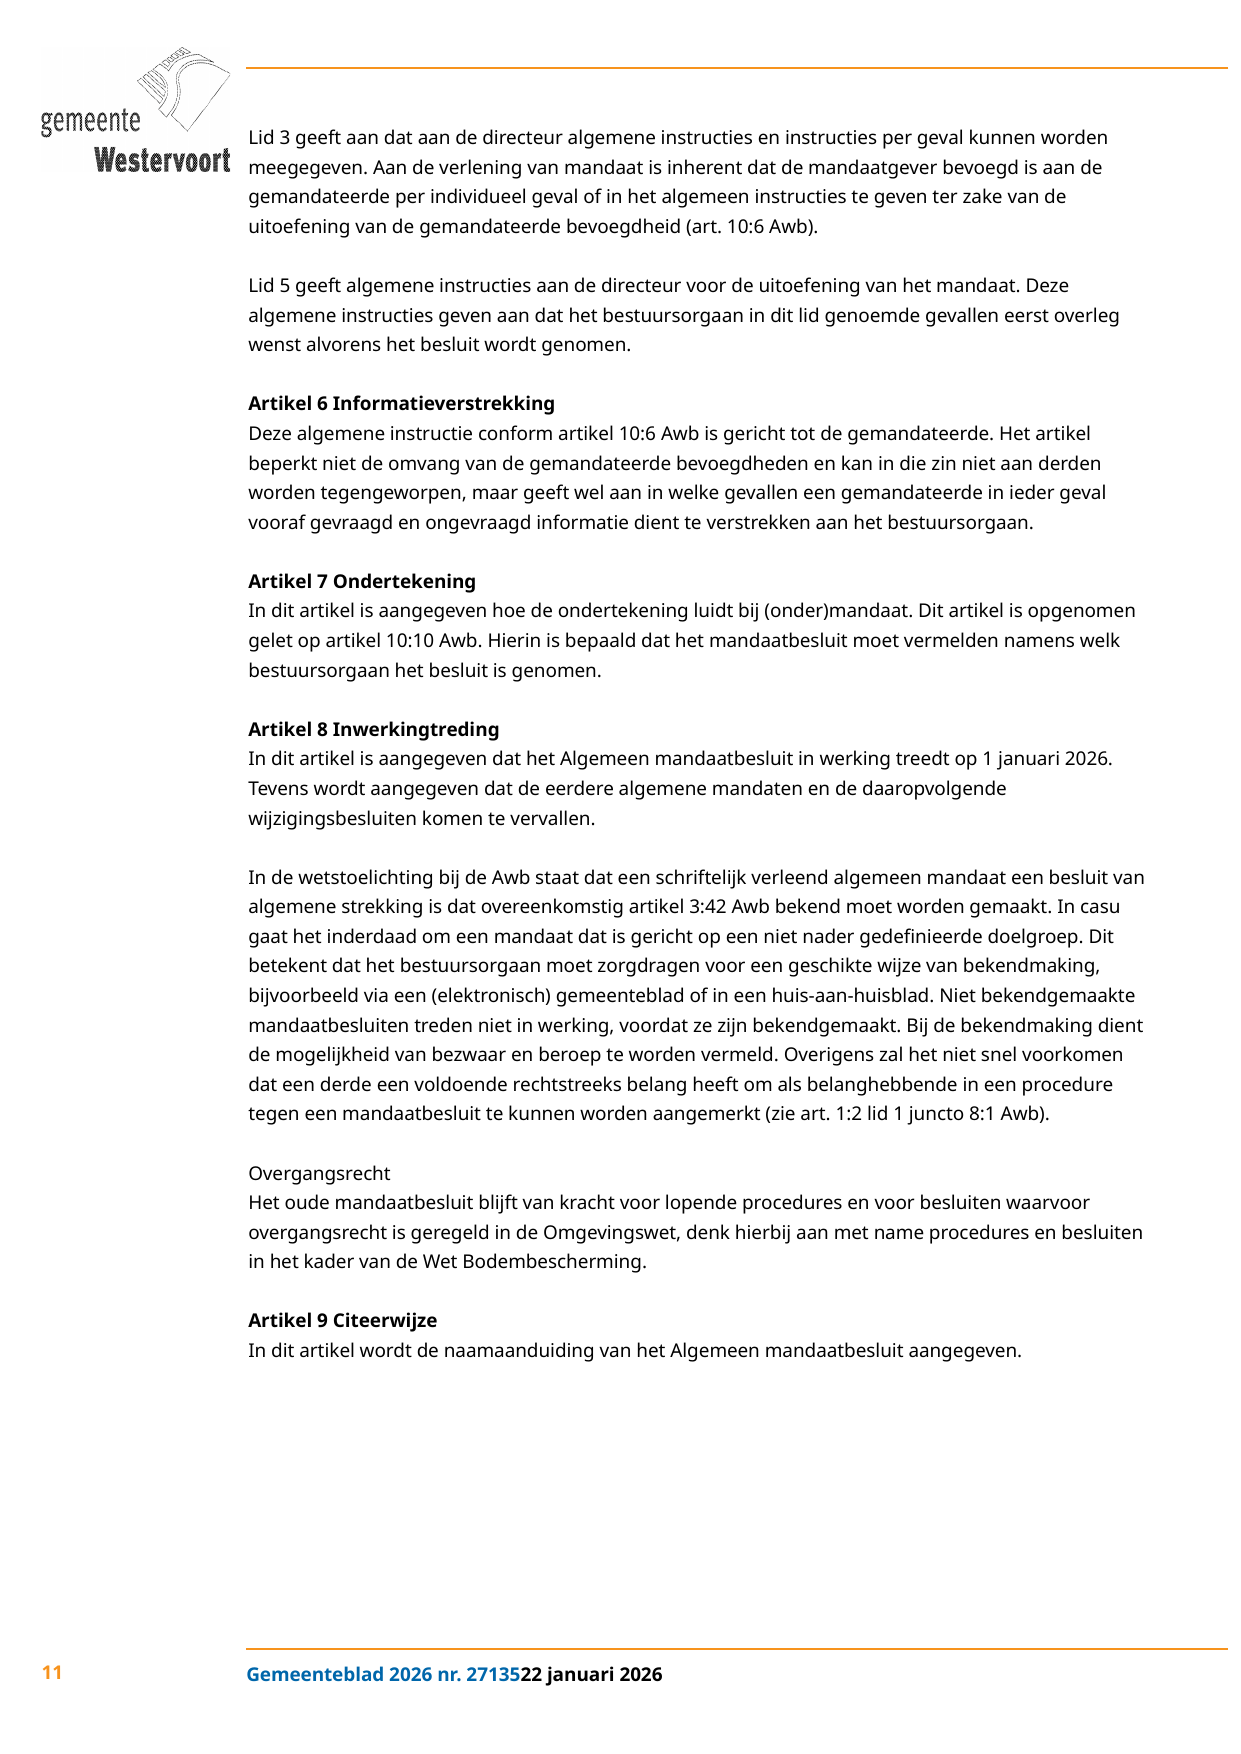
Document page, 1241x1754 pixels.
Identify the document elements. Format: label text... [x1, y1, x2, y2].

text Artikel 7 Ondertekening [248, 568, 1152, 594]
text Artikel 9 Citeerwijze [248, 1308, 1152, 1333]
text In de wetstoelichting bij de Awb staat dat een schriftelijk verleend algemeen mandaat een besluit van algemene strekking is dat overeenkomstig artikel 3:42 Awb bekend moet worden gemaakt. In casu gaat het inderdaad om een mandaat dat is gericht op een niet nader gedefinieerde doelgroep. Dit betekent dat het bestuursorgaan moet zorgdragen voor een geschikte wijze van bekendmaking, bijvoorbeeld via een (elektronisch) gemeenteblad of in een huis-aan-huisblad. Niet bekendgemaakte mandaatbesluiten treden niet in werking, voordat ze zijn bekendgemaakt. Bij de bekendmaking dient de mogelijkheid van bezwaar en beroep te worden vermeld. Overigens zal het niet snel voorkomen dat een derde een voldoende rechtstreeks belang heeft om als belanghebbende in een procedure tegen een mandaatbesluit te kunnen worden aangemerkt (zie art. 1:2 lid 1 juncto 8:1 Awb). [248, 864, 1152, 1126]
text Overgangsrecht [248, 1160, 1152, 1186]
text In dit artikel wordt de naamaanduiding van het Algemeen mandaatbesluit aangegeven. [248, 1337, 1152, 1363]
text Artikel 8 Inwerkingtreding [248, 716, 1152, 742]
text In dit artikel is aangegeven dat het Algemeen mandaatbesluit in werking treedt op 1 januari 2026. Tevens wordt aangegeven dat de eerdere algemene mandaten en de daaropvolgende wijzigingsbesluiten komen te vervallen. [248, 746, 1152, 831]
text Lid 5 geeft algemene instructies aan de directeur voor de uitoefening van het mandaat. Deze algemene instructies geven aan dat het bestuursorgaan in dit lid genoemde gevallen eerst overleg wenst alvorens het besluit wordt genomen. [248, 272, 1152, 357]
text Artikel 6 Informatieverstrekking [248, 391, 1152, 416]
picture [41, 47, 231, 172]
text Lid 3 geeft aan dat aan de directeur algemene instructies en instructies per geval kunnen worden meegegeven. Aan de verlening van mandaat is inherent dat de mandaatgever bevoegd is aan de gemandateerde per individueel geval of in het algemeen instructies te geven ter zake van de uitoefening van de gemandateerde bevoegdheid (art. 10:6 Awb). [248, 124, 1152, 239]
text Het oude mandaatbesluit blijft van kracht voor lopende procedures en voor besluiten waarvoor overgangsrecht is geregeld in de Omgevingswet, denk hierbij aan met name procedures en besluiten in het kader van de Wet Bodembescherming. [248, 1189, 1152, 1274]
text Deze algemene instructie conform artikel 10:6 Awb is gericht tot de gemandateerde. Het artikel beperkt niet de omvang van de gemandateerde bevoegdheden en kan in die zin niet aan derden worden tegengeworpen, maar geeft wel aan in welke gevallen een gemandateerde in ieder geval vooraf gevraagd en ongevraagd informatie dient te verstrekken aan het bestuursorgaan. [248, 420, 1152, 535]
text In dit artikel is aangegeven hoe de ondertekening luidt bij (onder)mandaat. Dit artikel is opgenomen gelet op artikel 10:10 Awb. Hierin is bepaald dat het mandaatbesluit moet vermelden namens welk bestuursorgaan het besluit is genomen. [248, 598, 1152, 683]
